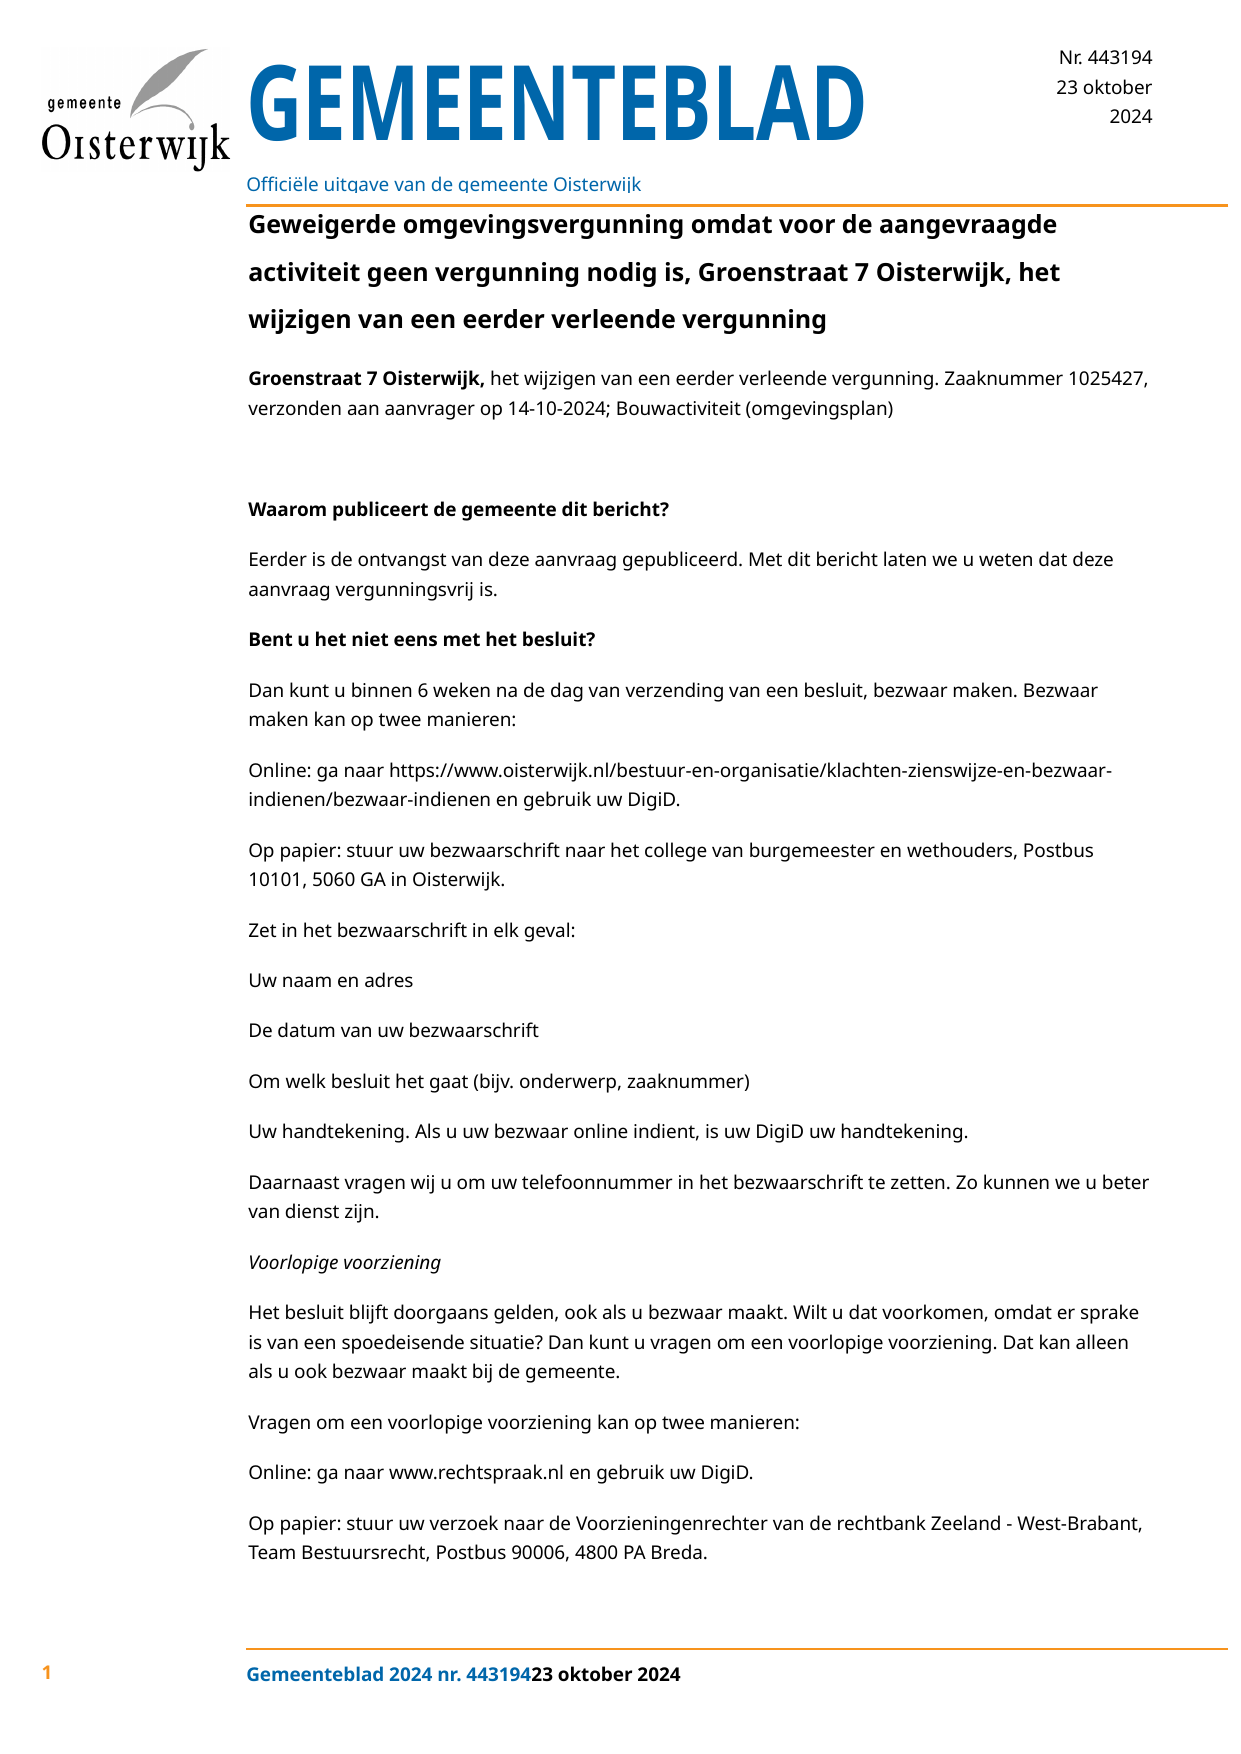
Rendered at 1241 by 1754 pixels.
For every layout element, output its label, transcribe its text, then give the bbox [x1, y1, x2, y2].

text Online: ga naar https://www.oisterwijk.nl/bestuur-en-organisatie/klachten-zienswijze-en-bezwaar-indienen/bezwaar-indienen en gebruik uw DigiD. [248, 757, 1152, 812]
text Groenstraat 7 Oisterwijk, het wijzigen van een eerder verleende vergunning. Zaaknummer 1025427, verzonden aan aanvrager op 14-10-2024; Bouwactiviteit (omgevingsplan) [248, 366, 1152, 421]
text Zet in het bezwaarschrift in elk geval: [248, 917, 1152, 942]
text Uw naam en adres [248, 967, 1152, 993]
text Waarom publiceert de gemeente dit bericht? [248, 496, 1152, 522]
text Eerder is de ontvangst van deze aanvraag gepubliceerd. Met dit bericht laten we u weten dat deze aanvraag vergunningsvrij is. [248, 546, 1152, 602]
text De datum van uw bezwaarschrift [248, 1018, 1152, 1043]
text Bent u het niet eens met het besluit? [248, 626, 1152, 652]
text Voorlopige voorziening [248, 1249, 1152, 1274]
text Op papier: stuur uw verzoek naar de Voorzieningenrechter van de rechtbank Zeeland - West-Brabant, Team Bestuursrecht, Postbus 90006, 4800 PA Breda. [248, 1510, 1152, 1565]
picture [41, 47, 231, 172]
text Daarnaast vragen wij u om uw telefoonnummer in het bezwaarschrift te zetten. Zo kunnen we u beter van dienst zijn. [248, 1169, 1152, 1224]
text Online: ga naar www.rechtspraak.nl en gebruik uw DigiD. [248, 1459, 1152, 1485]
text Het besluit blijft doorgaans gelden, ook als u bezwaar maakt. Wilt u dat voorkomen, omdat er sprake is van een spoedeisende situatie? Dan kunt u vragen om een voorlopige voorziening. Dat kan alleen als u ook bezwaar maakt bij de gemeente. [248, 1299, 1152, 1384]
text Uw handtekening. Als u uw bezwaar online indient, is uw DigiD uw handtekening. [248, 1118, 1152, 1144]
text Vragen om een voorlopige voorziening kan op twee manieren: [248, 1409, 1152, 1434]
text Om welk besluit het gaat (bijv. onderwerp, zaaknummer) [248, 1068, 1152, 1094]
text Geweigerde omgevingsvergunning omdat voor de aangevraagde activiteit geen vergunning nodig is, Groenstraat 7 Oisterwijk, het wijzigen van een eerder verleende vergunning [248, 207, 1152, 336]
text Dan kunt u binnen 6 weken na de dag van verzending van een besluit, bezwaar maken. Bezwaar maken kan op twee manieren: [248, 677, 1152, 732]
text Op papier: stuur uw bezwaarschrift naar het college van burgemeester en wethouders, Postbus 10101, 5060 GA in Oisterwijk. [248, 837, 1152, 892]
